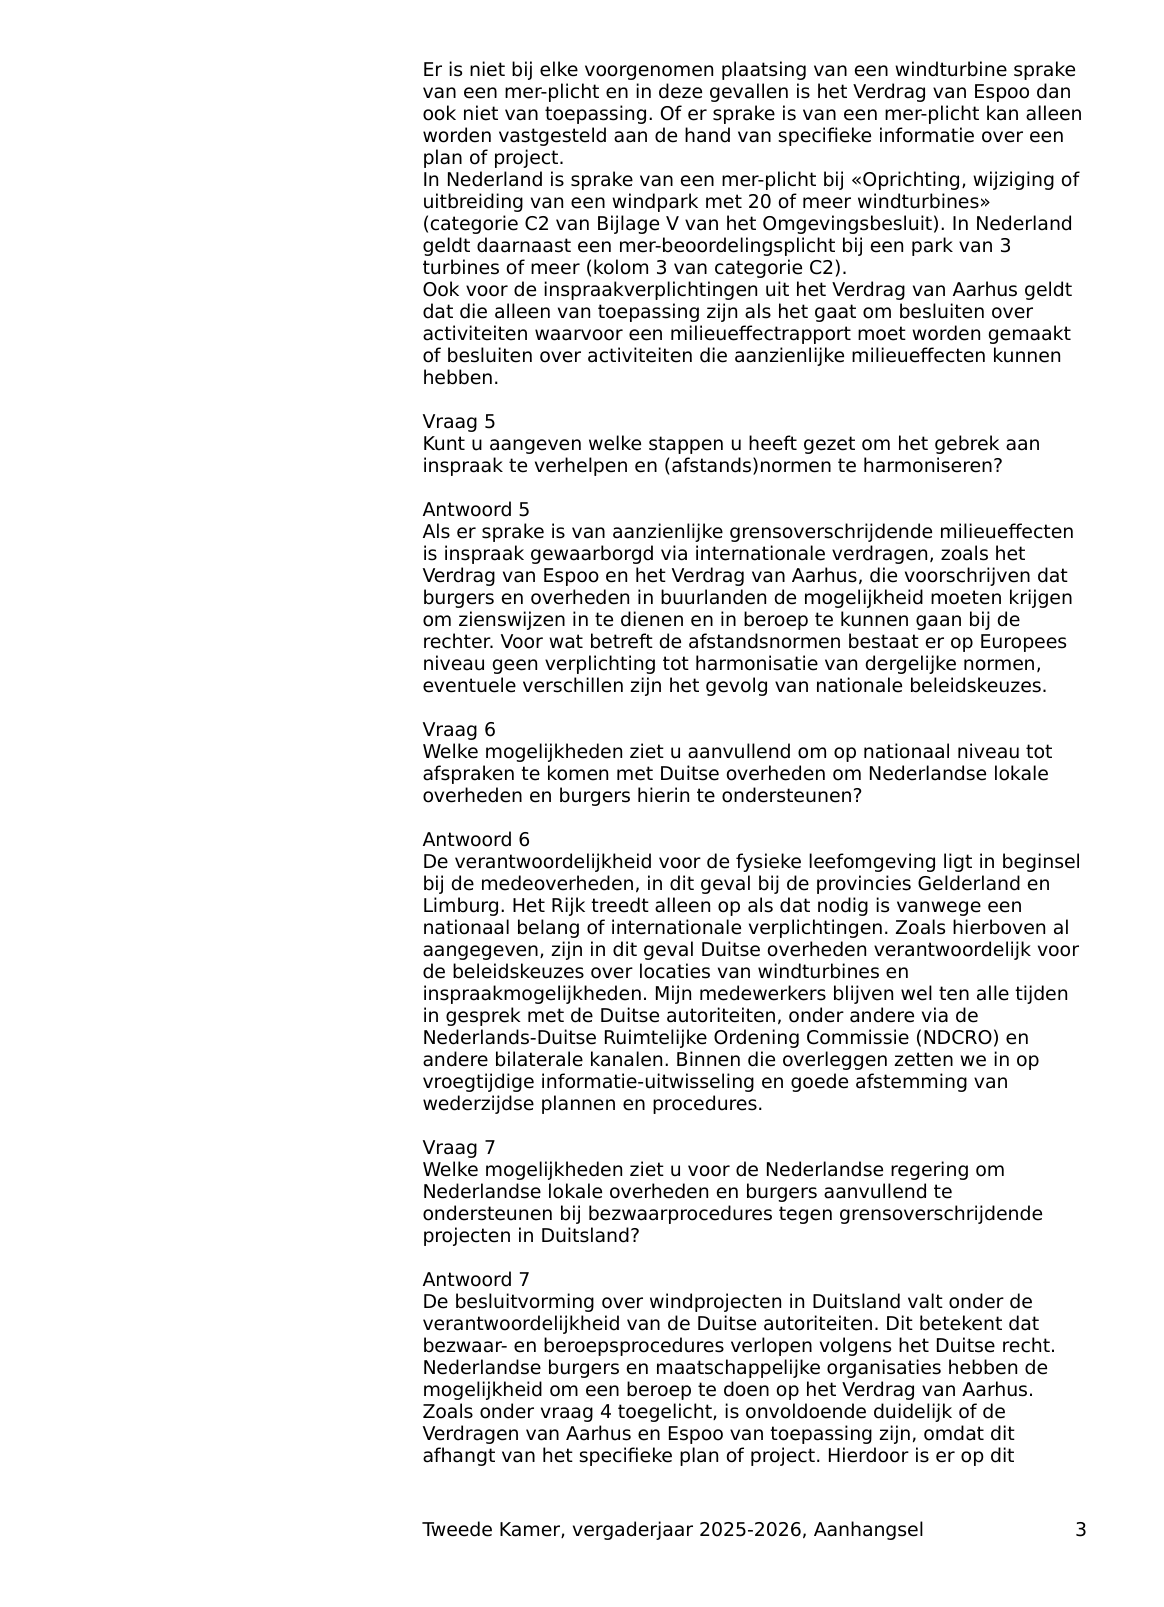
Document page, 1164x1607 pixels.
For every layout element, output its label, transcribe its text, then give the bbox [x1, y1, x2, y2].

text Welke mogelijkheden ziet u aanvullend om op nationaal niveau tot afspraken te komen met Duitse overheden om Nederlandse lokale overheden en burgers hierin te ondersteunen? [422, 741, 1087, 807]
text Er is niet bij elke voorgenomen plaatsing van een windturbine sprake van een mer-plicht en in deze gevallen is het Verdrag van Espoo dan ook niet van toepassing. Of er sprake is van een mer-plicht kan alleen worden vastgesteld aan de hand van specifieke informatie over een plan of project. [422, 59, 1087, 169]
text Antwoord 6 [422, 829, 1087, 851]
text In Nederland is sprake van een mer-plicht bij «Oprichting, wijziging of uitbreiding van een windpark met 20 of meer windturbines» (categorie C2 van Bijlage V van het Omgevingsbesluit). In Nederland geldt daarnaast een mer-beoordelingsplicht bij een park van 3 turbines of meer (kolom 3 van categorie C2). [422, 169, 1087, 279]
text Vraag 6 [422, 719, 1087, 741]
text Antwoord 7 [422, 1269, 1087, 1291]
text Vraag 7 [422, 1137, 1087, 1159]
text De besluitvorming over windprojecten in Duitsland valt onder de verantwoordelijkheid van de Duitse autoriteiten. Dit betekent dat bezwaar- en beroepsprocedures verlopen volgens het Duitse recht. Nederlandse burgers en maatschappelijke organisaties hebben de mogelijkheid om een beroep te doen op het Verdrag van Aarhus. Zoals onder vraag 4 toegelicht, is onvoldoende duidelijk of de Verdragen van Aarhus en Espoo van toepassing zijn, omdat dit afhangt van het specifieke plan of project. Hierdoor is er op dit [422, 1291, 1087, 1467]
text Welke mogelijkheden ziet u voor de Nederlandse regering om Nederlandse lokale overheden en burgers aanvullend te ondersteunen bij bezwaarprocedures tegen grensoverschrijdende projecten in Duitsland? [422, 1159, 1087, 1247]
text Ook voor de inspraakverplichtingen uit het Verdrag van Aarhus geldt dat die alleen van toepassing zijn als het gaat om besluiten over activiteiten waarvoor een milieueffectrapport moet worden gemaakt of besluiten over activiteiten die aanzienlijke milieueffecten kunnen hebben. [422, 279, 1087, 389]
text Als er sprake is van aanzienlijke grensoverschrijdende milieueffecten is inspraak gewaarborgd via internationale verdragen, zoals het Verdrag van Espoo en het Verdrag van Aarhus, die voorschrijven dat burgers en overheden in buurlanden de mogelijkheid moeten krijgen om zienswijzen in te dienen en in beroep te kunnen gaan bij de rechter. Voor wat betreft de afstandsnormen bestaat er op Europees niveau geen verplichting tot harmonisatie van dergelijke normen, eventuele verschillen zijn het gevolg van nationale beleidskeuzes. [422, 521, 1087, 697]
text Kunt u aangeven welke stappen u heeft gezet om het gebrek aan inspraak te verhelpen en (afstands)normen te harmoniseren? [422, 433, 1087, 477]
text De verantwoordelijkheid voor de fysieke leefomgeving ligt in beginsel bij de medeoverheden, in dit geval bij de provincies Gelderland en Limburg. Het Rijk treedt alleen op als dat nodig is vanwege een nationaal belang of internationale verplichtingen. Zoals hierboven al aangegeven, zijn in dit geval Duitse overheden verantwoordelijk voor de beleidskeuzes over locaties van windturbines en inspraakmogelijkheden. Mijn medewerkers blijven wel ten alle tijden in gesprek met de Duitse autoriteiten, onder andere via de Nederlands-Duitse Ruimtelijke Ordening Commissie (NDCRO) en andere bilaterale kanalen. Binnen die overleggen zetten we in op vroegtijdige informatie-uitwisseling en goede afstemming van wederzijdse plannen en procedures. [422, 851, 1087, 1115]
text Antwoord 5 [422, 499, 1087, 521]
text Vraag 5 [422, 411, 1087, 433]
